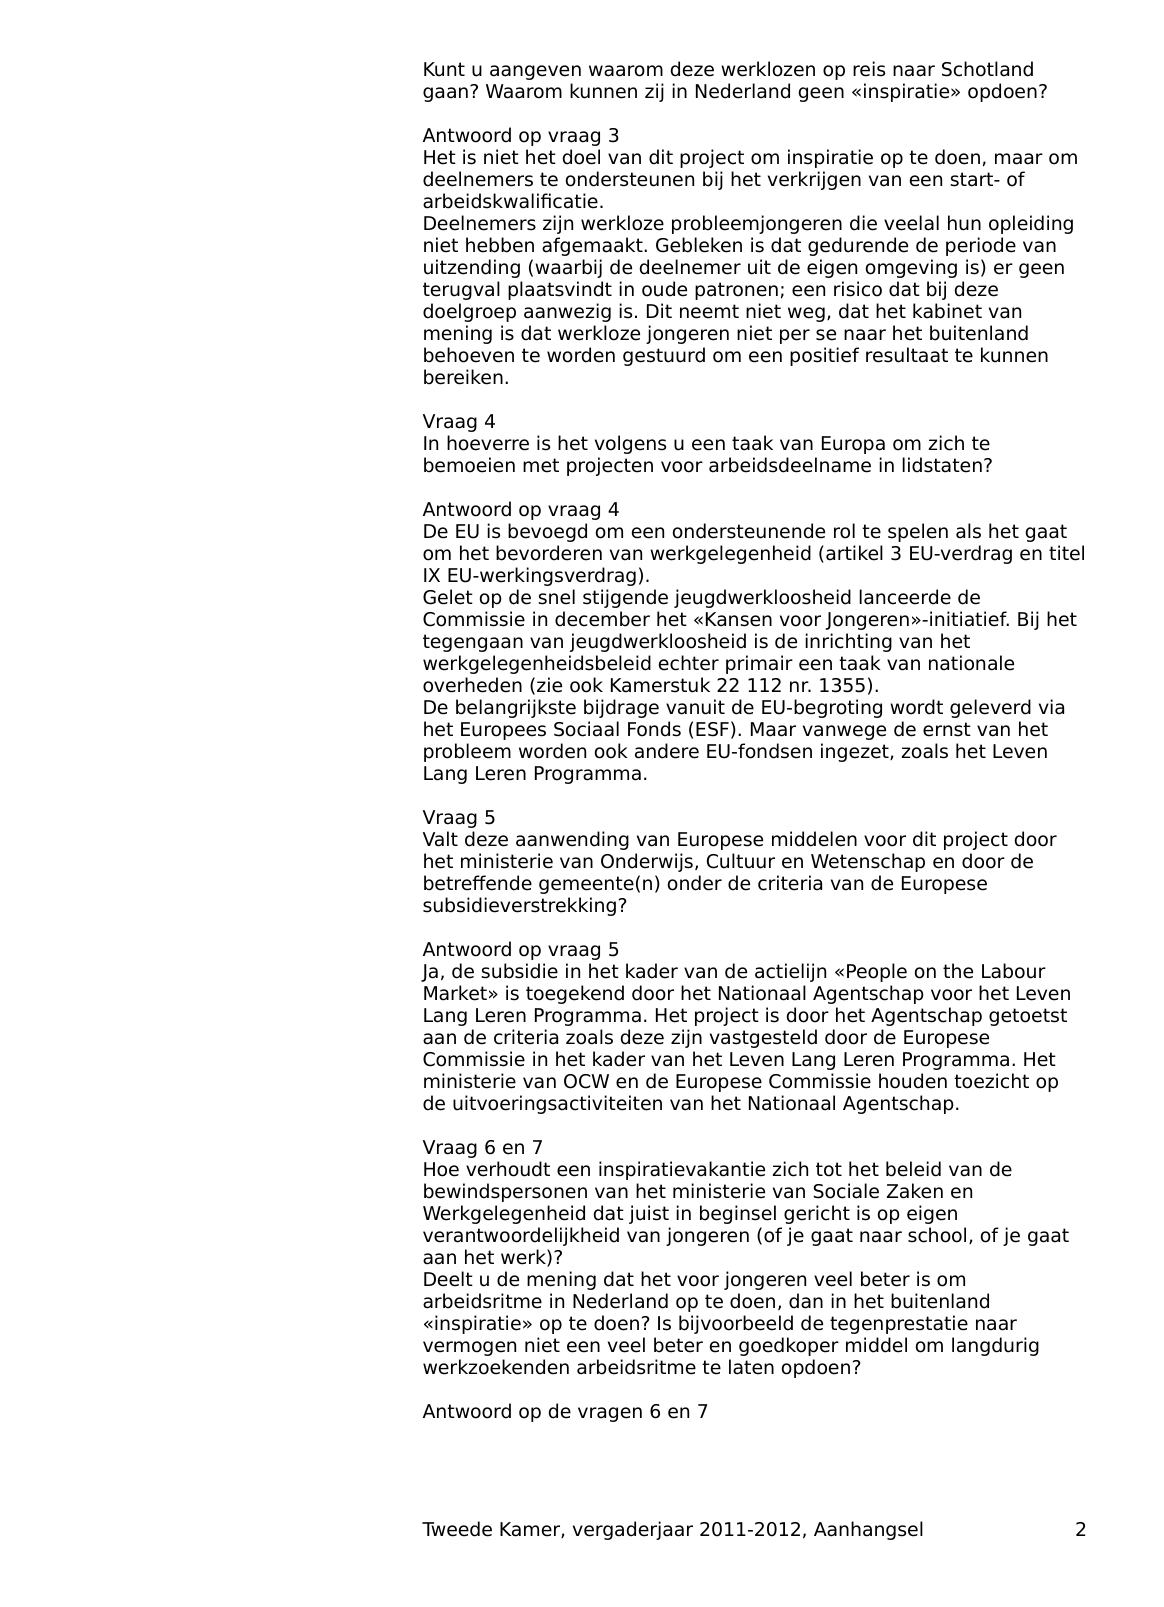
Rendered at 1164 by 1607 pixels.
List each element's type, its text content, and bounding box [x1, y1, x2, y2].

text Deelt u de mening dat het voor jongeren veel beter is om arbeidsritme in Nederland op te doen, dan in het buitenland «inspiratie» op te doen? Is bijvoorbeeld de tegenprestatie naar vermogen niet een veel beter en goedkoper middel om langdurig werkzoekenden arbeidsritme te laten opdoen? [422, 1269, 1087, 1379]
text Antwoord op vraag 5 [422, 939, 1087, 961]
text De belangrijkste bijdrage vanuit de EU-begroting wordt geleverd via het Europees Sociaal Fonds (ESF). Maar vanwege de ernst van het probleem worden ook andere EU-fondsen ingezet, zoals het Leven Lang Leren Programma. [422, 697, 1087, 785]
text De EU is bevoegd om een ondersteunende rol te spelen als het gaat om het bevorderen van werkgelegenheid (artikel 3 EU-verdrag en titel IX EU-werkingsverdrag). [422, 521, 1087, 587]
text Vraag 6 en 7 [422, 1137, 1087, 1159]
text Gelet op de snel stijgende jeugdwerkloosheid lanceerde de Commissie in december het «Kansen voor Jongeren»-initiatief. Bij het tegengaan van jeugdwerkloosheid is de inrichting van het werkgelegenheidsbeleid echter primair een taak van nationale overheden (zie ook Kamerstuk 22 112 nr. 1355). [422, 587, 1087, 697]
text In hoeverre is het volgens u een taak van Europa om zich te bemoeien met projecten voor arbeidsdeelname in lidstaten? [422, 433, 1087, 477]
text Deelnemers zijn werkloze probleemjongeren die veelal hun opleiding niet hebben afgemaakt. Gebleken is dat gedurende de periode van uitzending (waarbij de deelnemer uit de eigen omgeving is) er geen terugval plaatsvindt in oude patronen; een risico dat bij deze doelgroep aanwezig is. Dit neemt niet weg, dat het kabinet van mening is dat werkloze jongeren niet per se naar het buitenland behoeven te worden gestuurd om een positief resultaat te kunnen bereiken. [422, 213, 1087, 389]
text Vraag 5 [422, 807, 1087, 829]
text Kunt u aangeven waarom deze werklozen op reis naar Schotland gaan? Waarom kunnen zij in Nederland geen «inspiratie» opdoen? [422, 59, 1087, 103]
text Vraag 4 [422, 411, 1087, 433]
text Antwoord op vraag 4 [422, 499, 1087, 521]
text Hoe verhoudt een inspiratievakantie zich tot het beleid van de bewindspersonen van het ministerie van Sociale Zaken en Werkgelegenheid dat juist in beginsel gericht is op eigen verantwoordelijkheid van jongeren (of je gaat naar school, of je gaat aan het werk)? [422, 1159, 1087, 1269]
text Antwoord op vraag 3 [422, 125, 1087, 147]
text Ja, de subsidie in het kader van de actielijn «People on the Labour Market» is toegekend door het Nationaal Agentschap voor het Leven Lang Leren Programma. Het project is door het Agentschap getoetst aan de criteria zoals deze zijn vastgesteld door de Europese Commissie in het kader van het Leven Lang Leren Programma. Het ministerie van OCW en de Europese Commissie houden toezicht op de uitvoeringsactiviteiten van het Nationaal Agentschap. [422, 961, 1087, 1115]
text Valt deze aanwending van Europese middelen voor dit project door het ministerie van Onderwijs, Cultuur en Wetenschap en door de betreffende gemeente(n) onder de criteria van de Europese subsidieverstrekking? [422, 829, 1087, 917]
text Antwoord op de vragen 6 en 7 [422, 1401, 1087, 1423]
text Het is niet het doel van dit project om inspiratie op te doen, maar om deelnemers te ondersteunen bij het verkrijgen van een start- of arbeidskwalificatie. [422, 147, 1087, 213]
